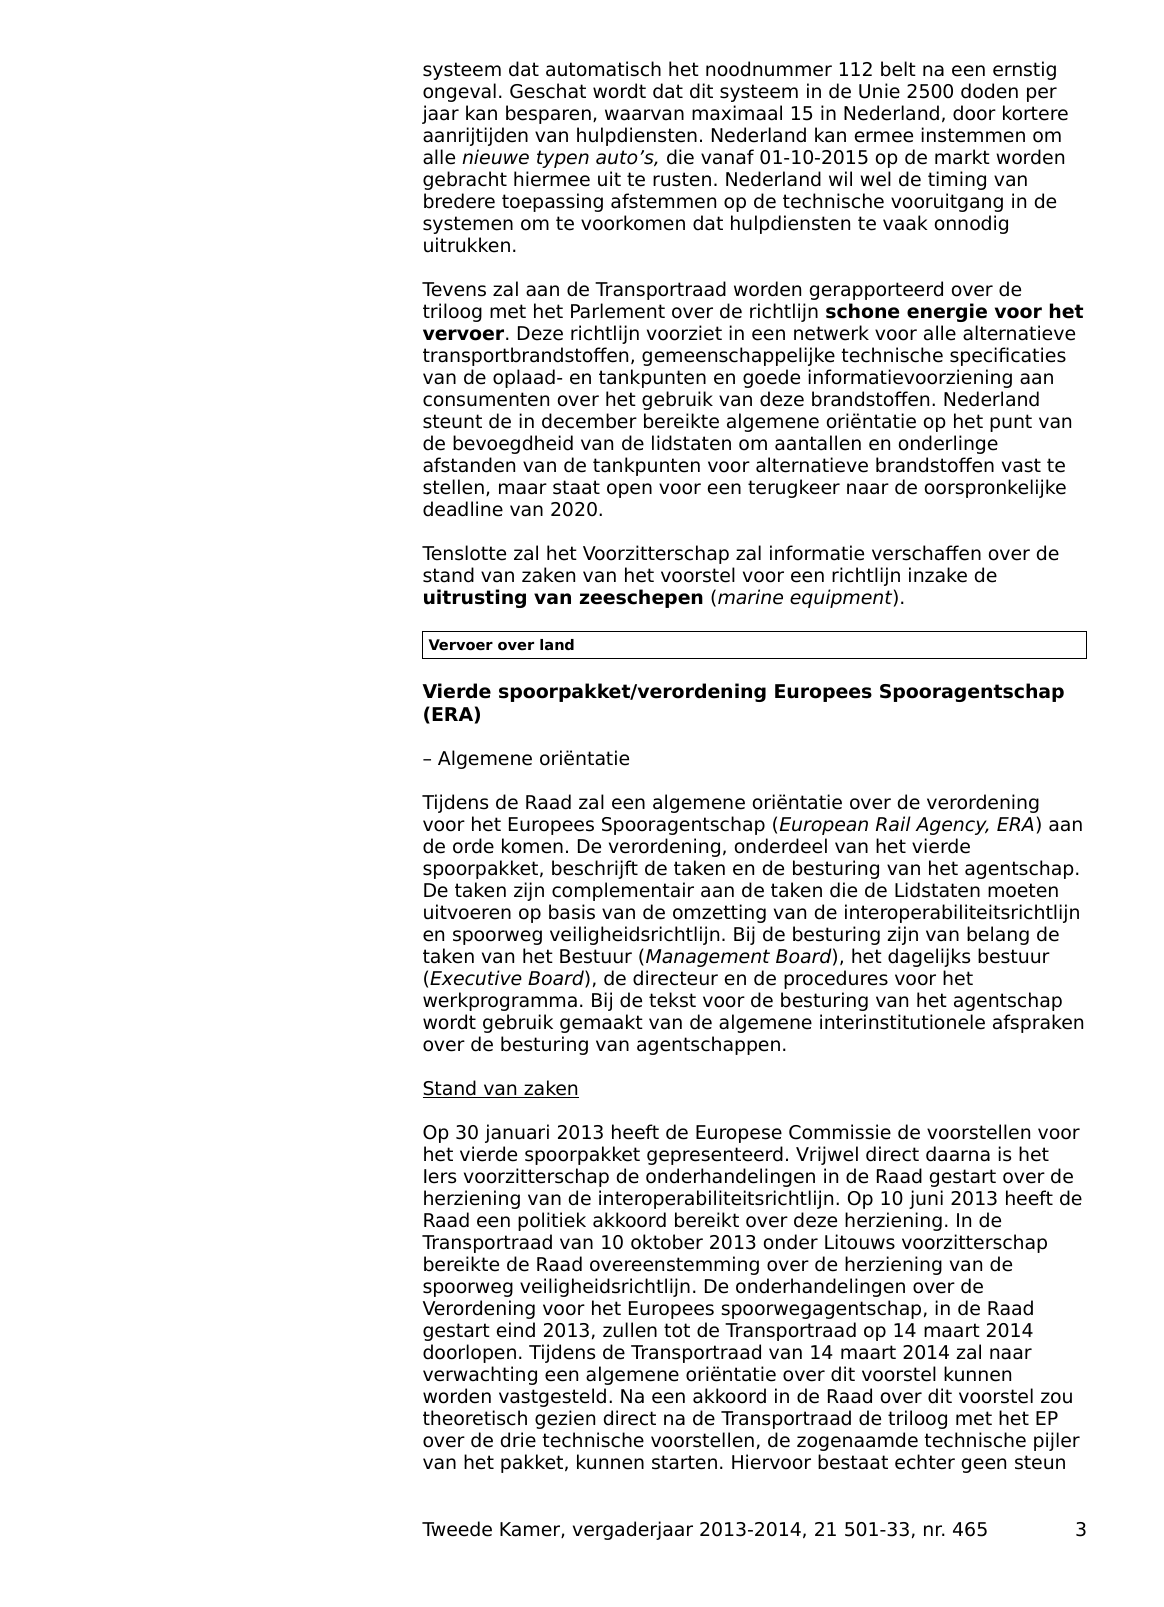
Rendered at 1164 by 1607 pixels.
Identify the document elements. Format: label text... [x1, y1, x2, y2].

subtitle Vierde spoorpakket/verordening Europees Spooragentschap (ERA) [422, 681, 1087, 725]
text systeem dat automatisch het noodnummer 112 belt na een ernstig ongeval. Geschat wordt dat dit systeem in de Unie 2500 doden per jaar kan besparen, waarvan maximaal 15 in Nederland, door kortere aanrijtijden van hulpdiensten. Nederland kan ermee instemmen om alle nieuwe typen auto’s, die vanaf 01-10-2015 op de markt worden gebracht hiermee uit te rusten. Nederland wil wel de timing van bredere toepassing afstemmen op de technische vooruitgang in de systemen om te voorkomen dat hulpdiensten te vaak onnodig uitrukken. [422, 59, 1087, 257]
text Tijdens de Raad zal een algemene oriëntatie over de verordening voor het Europees Spooragentschap (European Rail Agency, ERA) aan de orde komen. De verordening, onderdeel van het vierde spoorpakket, beschrijft de taken en de besturing van het agentschap. De taken zijn complementair aan de taken die de Lidstaten moeten uitvoeren op basis van de omzetting van de interoperabiliteitsrichtlijn en spoorweg veiligheidsrichtlijn. Bij de besturing zijn van belang de taken van het Bestuur (Management Board), het dagelijks bestuur (Executive Board), de directeur en de procedures voor het werkprogramma. Bij de tekst voor de besturing van het agentschap wordt gebruik gemaakt van de algemene interinstitutionele afspraken over de besturing van agentschappen. [422, 792, 1087, 1056]
subtitle Stand van zaken [422, 1078, 1087, 1100]
text Tenslotte zal het Voorzitterschap zal informatie verschaffen over de stand van zaken van het voorstel voor een richtlijn inzake de uitrusting van zeeschepen (marine equipment). [422, 543, 1087, 609]
text Tevens zal aan de Transportraad worden gerapporteerd over de triloog met het Parlement over de richtlijn schone energie voor het vervoer. Deze richtlijn voorziet in een netwerk voor alle alternatieve transportbrandstoffen, gemeenschappelijke technische specificaties van de oplaad- en tankpunten en goede informatievoorziening aan consumenten over het gebruik van deze brandstoffen. Nederland steunt de in december bereikte algemene oriëntatie op het punt van de bevoegdheid van de lidstaten om aantallen en onderlinge afstanden van de tankpunten voor alternatieve brandstoffen vast te stellen, maar staat open voor een terugkeer naar de oorspronkelijke deadline van 2020. [422, 279, 1087, 521]
text Op 30 januari 2013 heeft de Europese Commissie de voorstellen voor het vierde spoorpakket gepresenteerd. Vrijwel direct daarna is het Iers voorzitterschap de onderhandelingen in de Raad gestart over de herziening van de interoperabiliteitsrichtlijn. Op 10 juni 2013 heeft de Raad een politiek akkoord bereikt over deze herziening. In de Transportraad van 10 oktober 2013 onder Litouws voorzitterschap bereikte de Raad overeenstemming over de herziening van de spoorweg veiligheidsrichtlijn. De onderhandelingen over de Verordening voor het Europees spoorwegagentschap, in de Raad gestart eind 2013, zullen tot de Transportraad op 14 maart 2014 doorlopen. Tijdens de Transportraad van 14 maart 2014 zal naar verwachting een algemene oriëntatie over dit voorstel kunnen worden vastgesteld. Na een akkoord in de Raad over dit voorstel zou theoretisch gezien direct na de Transportraad de triloog met het EP over de drie technische voorstellen, de zogenaamde technische pijler van het pakket, kunnen starten. Hiervoor bestaat echter geen steun [422, 1122, 1087, 1473]
subtitle – Algemene oriëntatie [422, 748, 1087, 769]
table_header Vervoer over land [423, 632, 1086, 658]
